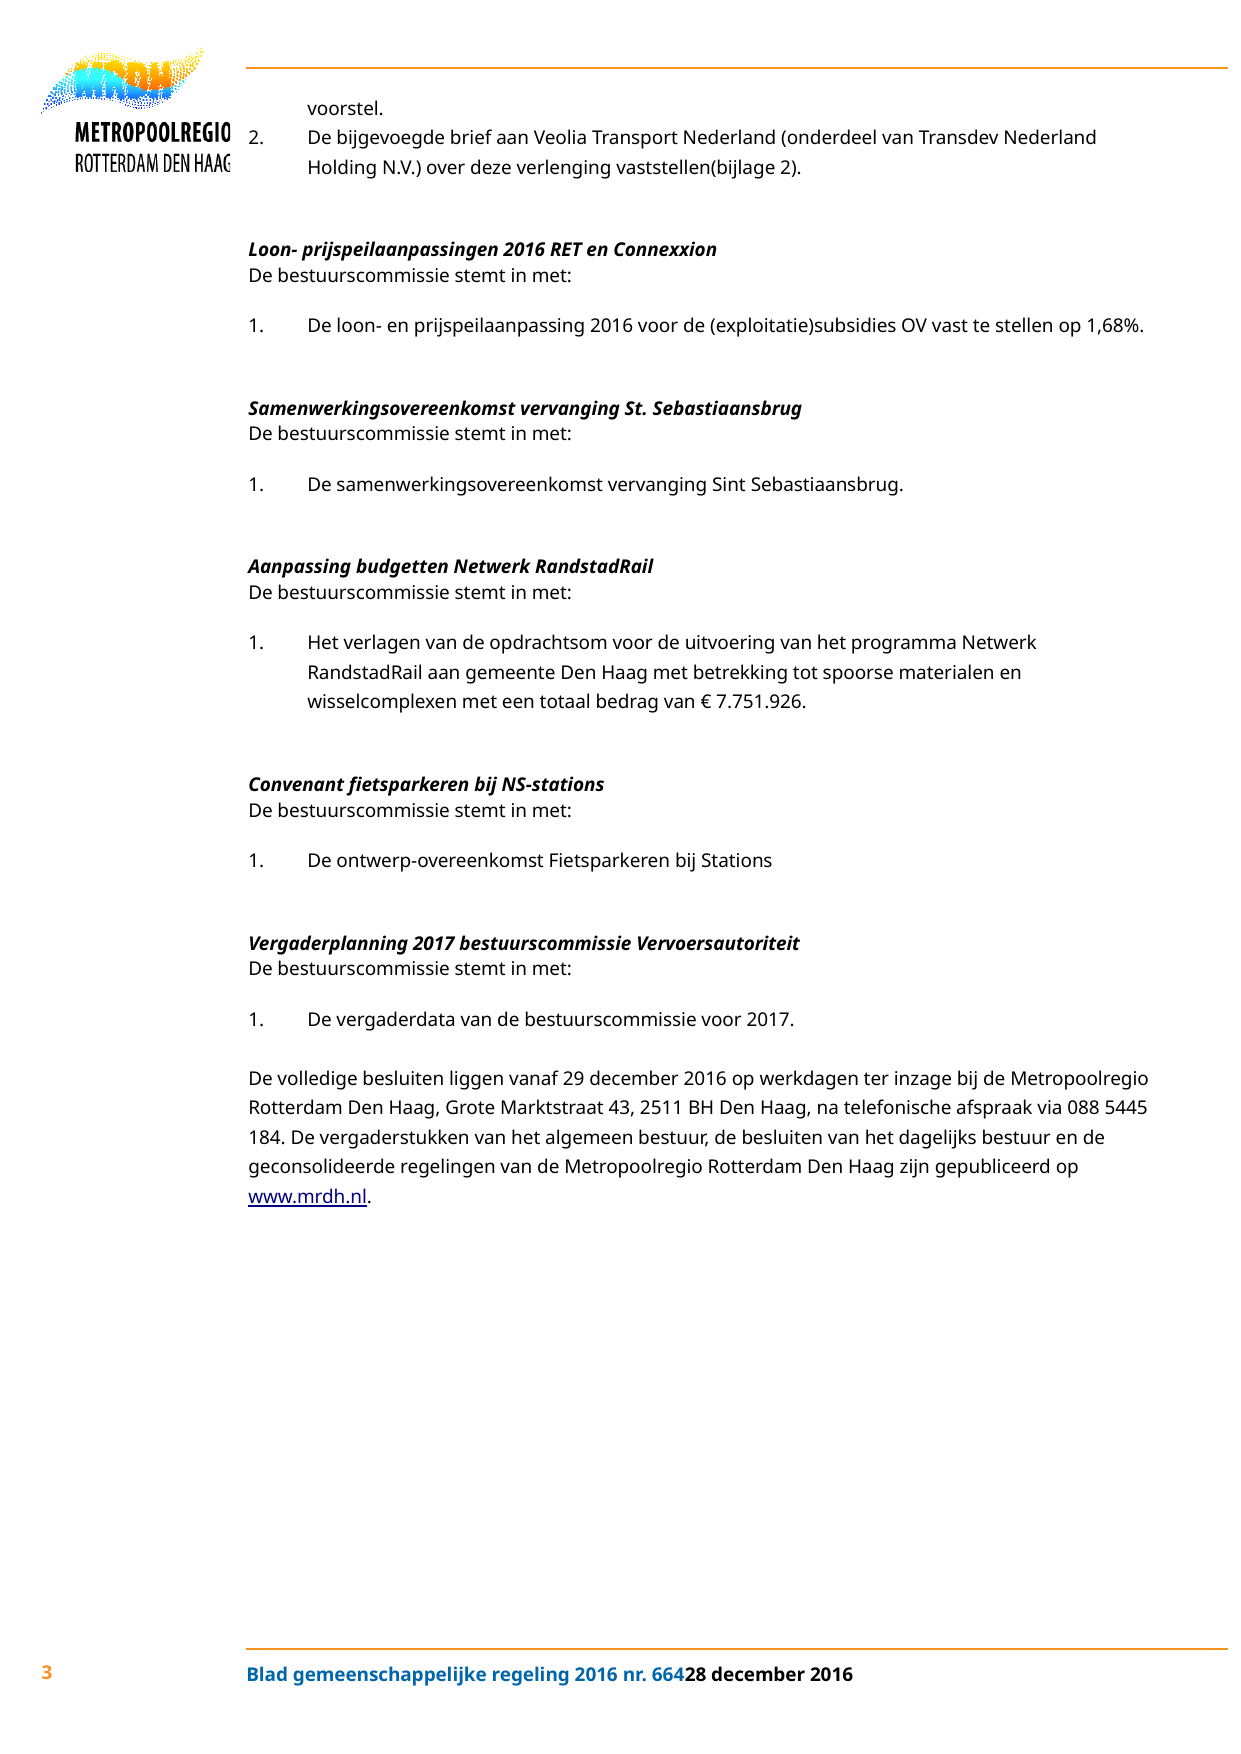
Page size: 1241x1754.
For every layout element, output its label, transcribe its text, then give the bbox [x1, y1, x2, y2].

text Samenwerkingsovereenkomst vervanging St. Sebastiaansbrug [248, 395, 1152, 421]
text De bestuurscommissie stemt in met: [248, 262, 1152, 288]
text De bestuurscommissie stemt in met: [248, 421, 1152, 446]
text Aanpassing budgetten Netwerk RandstadRail [248, 553, 1152, 579]
list Het verlagen van de opdrachtsom voor de uitvoering van het programma Netwerk RandstadRail aan gemeente Den Haag met betrekking tot spoorse materialen en wisselcomplexen met een totaal bedrag van € 7.751.926. [248, 629, 1152, 714]
list voorstel. [248, 95, 1152, 121]
text Convenant fietsparkeren bij NS-stations [248, 771, 1152, 797]
text De bestuurscommissie stemt in met: [248, 955, 1152, 981]
list De bijgevoegde brief aan Veolia Transport Nederland (onderdeel van Transdev Nederland Holding N.V.) over deze verlenging vaststellen(bijlage 2). [248, 124, 1152, 180]
text Loon- prijspeilaanpassingen 2016 RET en Connexxion [248, 236, 1152, 262]
text De bestuurscommissie stemt in met: [248, 579, 1152, 605]
list De samenwerkingsovereenkomst vervanging Sint Sebastiaansbrug. [248, 471, 1152, 497]
list De loon- en prijspeilaanpassing 2016 voor de (exploitatie)subsidies OV vast te stellen op 1,68%. [248, 312, 1152, 338]
list De ontwerp-overeenkomst Fietsparkeren bij Stations [248, 847, 1152, 873]
list De vergaderdata van de bestuurscommissie voor 2017. [248, 1006, 1152, 1032]
text De volledige besluiten liggen vanaf 29 december 2016 op werkdagen ter inzage bij de Metropoolregio Rotterdam Den Haag, Grote Marktstraat 43, 2511 BH Den Haag, na telefonische afspraak via 088 5445 184. De vergaderstukken van het algemeen bestuur, de besluiten van het dagelijks bestuur en de geconsolideerde regelingen van de Metropoolregio Rotterdam Den Haag zijn gepubliceerd op www.mrdh.nl. [248, 1065, 1152, 1209]
text De bestuurscommissie stemt in met: [248, 797, 1152, 823]
picture [41, 47, 231, 172]
text Vergaderplanning 2017 bestuurscommissie Vervoersautoriteit [248, 930, 1152, 955]
